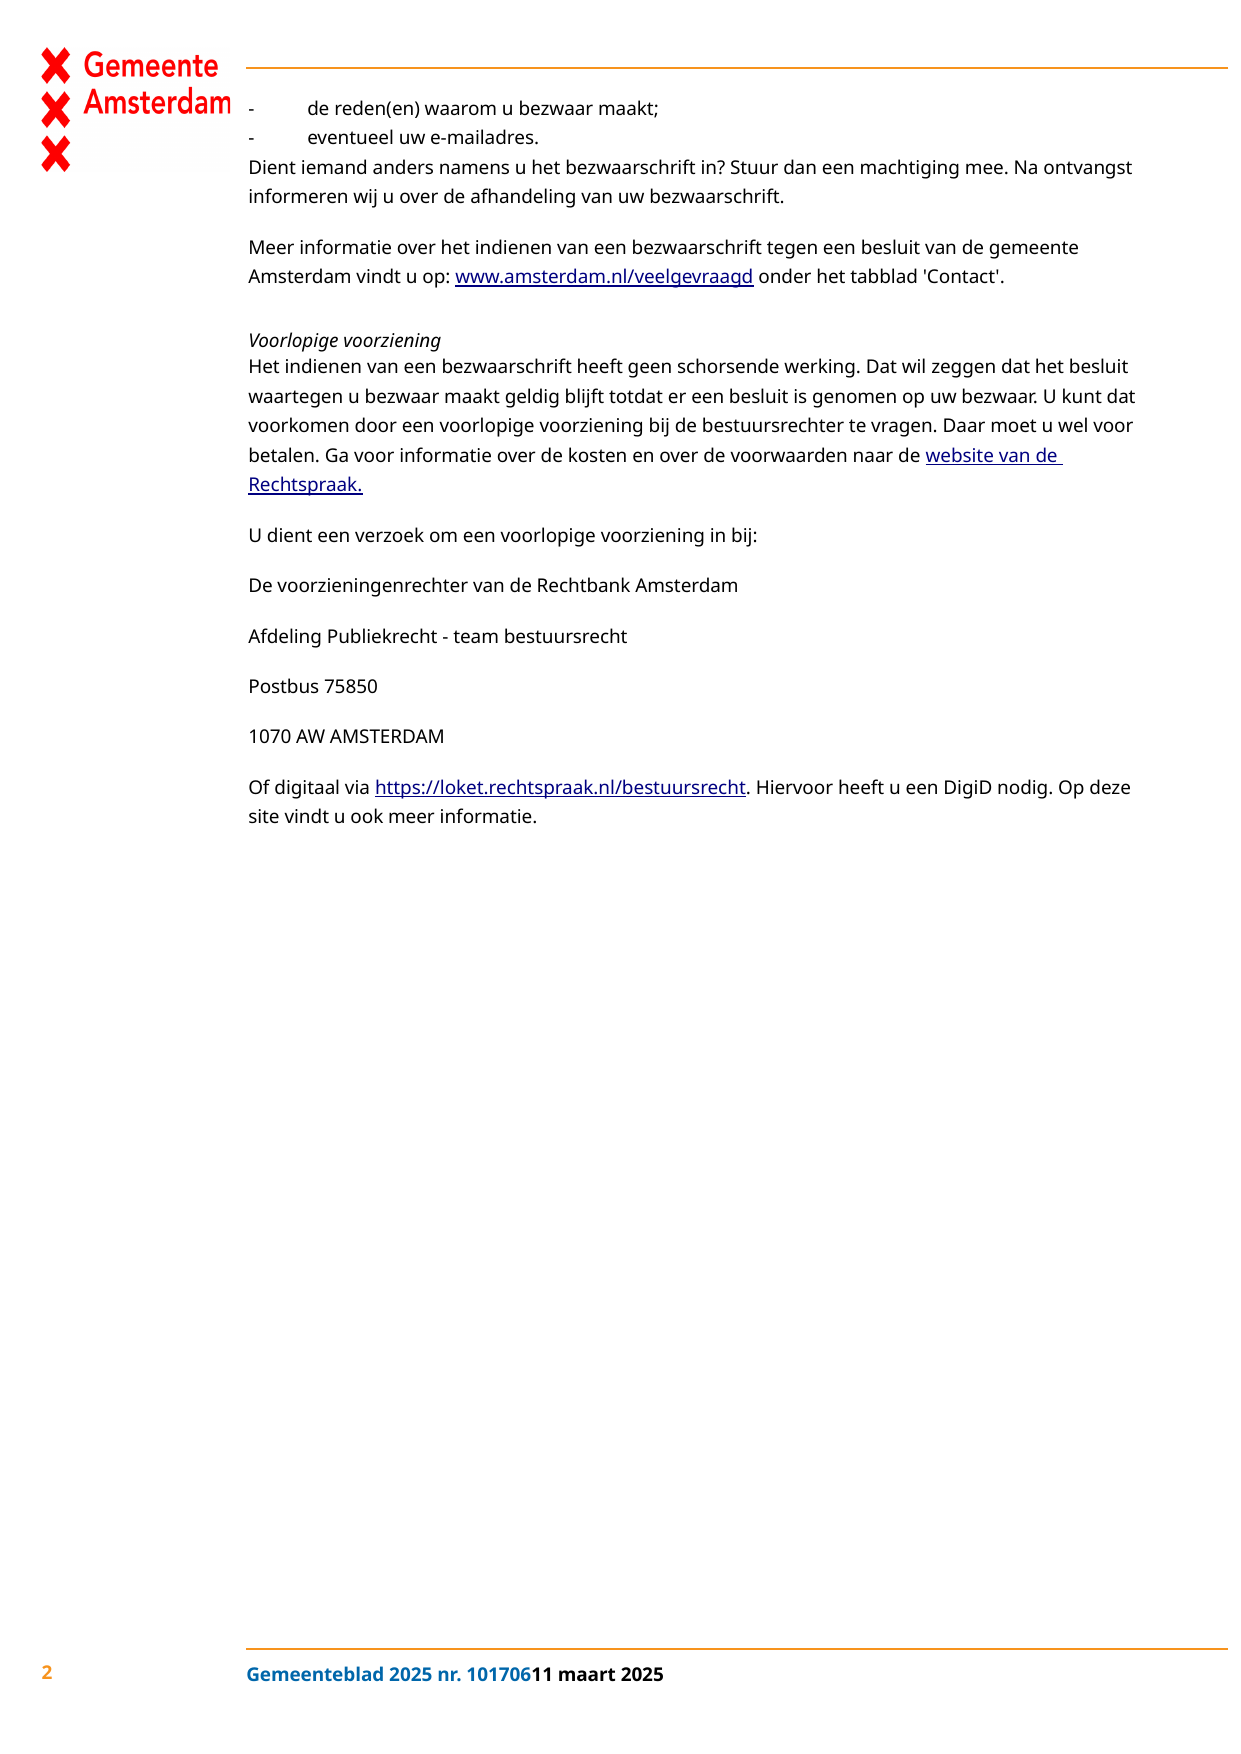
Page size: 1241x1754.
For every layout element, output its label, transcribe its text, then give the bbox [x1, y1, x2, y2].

text De voorzieningenrechter van de Rechtbank Amsterdam [248, 572, 1152, 598]
text 1070 AW AMSTERDAM [248, 724, 1152, 749]
text Het indienen van een bezwaarschrift heeft geen schorsende werking. Dat wil zeggen dat het besluit waartegen u bezwaar maakt geldig blijft totdat er een besluit is genomen op uw bezwaar. U kunt dat voorkomen door een voorlopige voorziening bij de bestuursrechter te vragen. Daar moet u wel voor betalen. Ga voor informatie over de kosten en over de voorwaarden naar de website van de Rechtspraak. [248, 353, 1152, 497]
list eventueel uw e-mailadres. [248, 124, 1152, 150]
text U dient een verzoek om een voorlopige voorziening in bij: [248, 522, 1152, 548]
text Meer informatie over het indienen van een bezwaarschrift tegen een besluit van de gemeente Amsterdam vindt u op: www.amsterdam.nl/veelgevraagd onder het tabblad 'Contact'. [248, 234, 1152, 289]
list de reden(en) waarom u bezwaar maakt; [248, 95, 1152, 121]
text Postbus 75850 [248, 673, 1152, 699]
text Afdeling Publiekrecht - team bestuursrecht [248, 623, 1152, 648]
picture [41, 47, 231, 172]
text Of digitaal via https://loket.rechtspraak.nl/bestuursrecht. Hiervoor heeft u een DigiD nodig. Op deze site vindt u ook meer informatie. [248, 774, 1152, 829]
text Voorlopige voorziening [248, 327, 1152, 353]
text Dient iemand anders namens u het bezwaarschrift in? Stuur dan een machtiging mee. Na ontvangst informeren wij u over de afhandeling van uw bezwaarschrift. [248, 154, 1152, 209]
